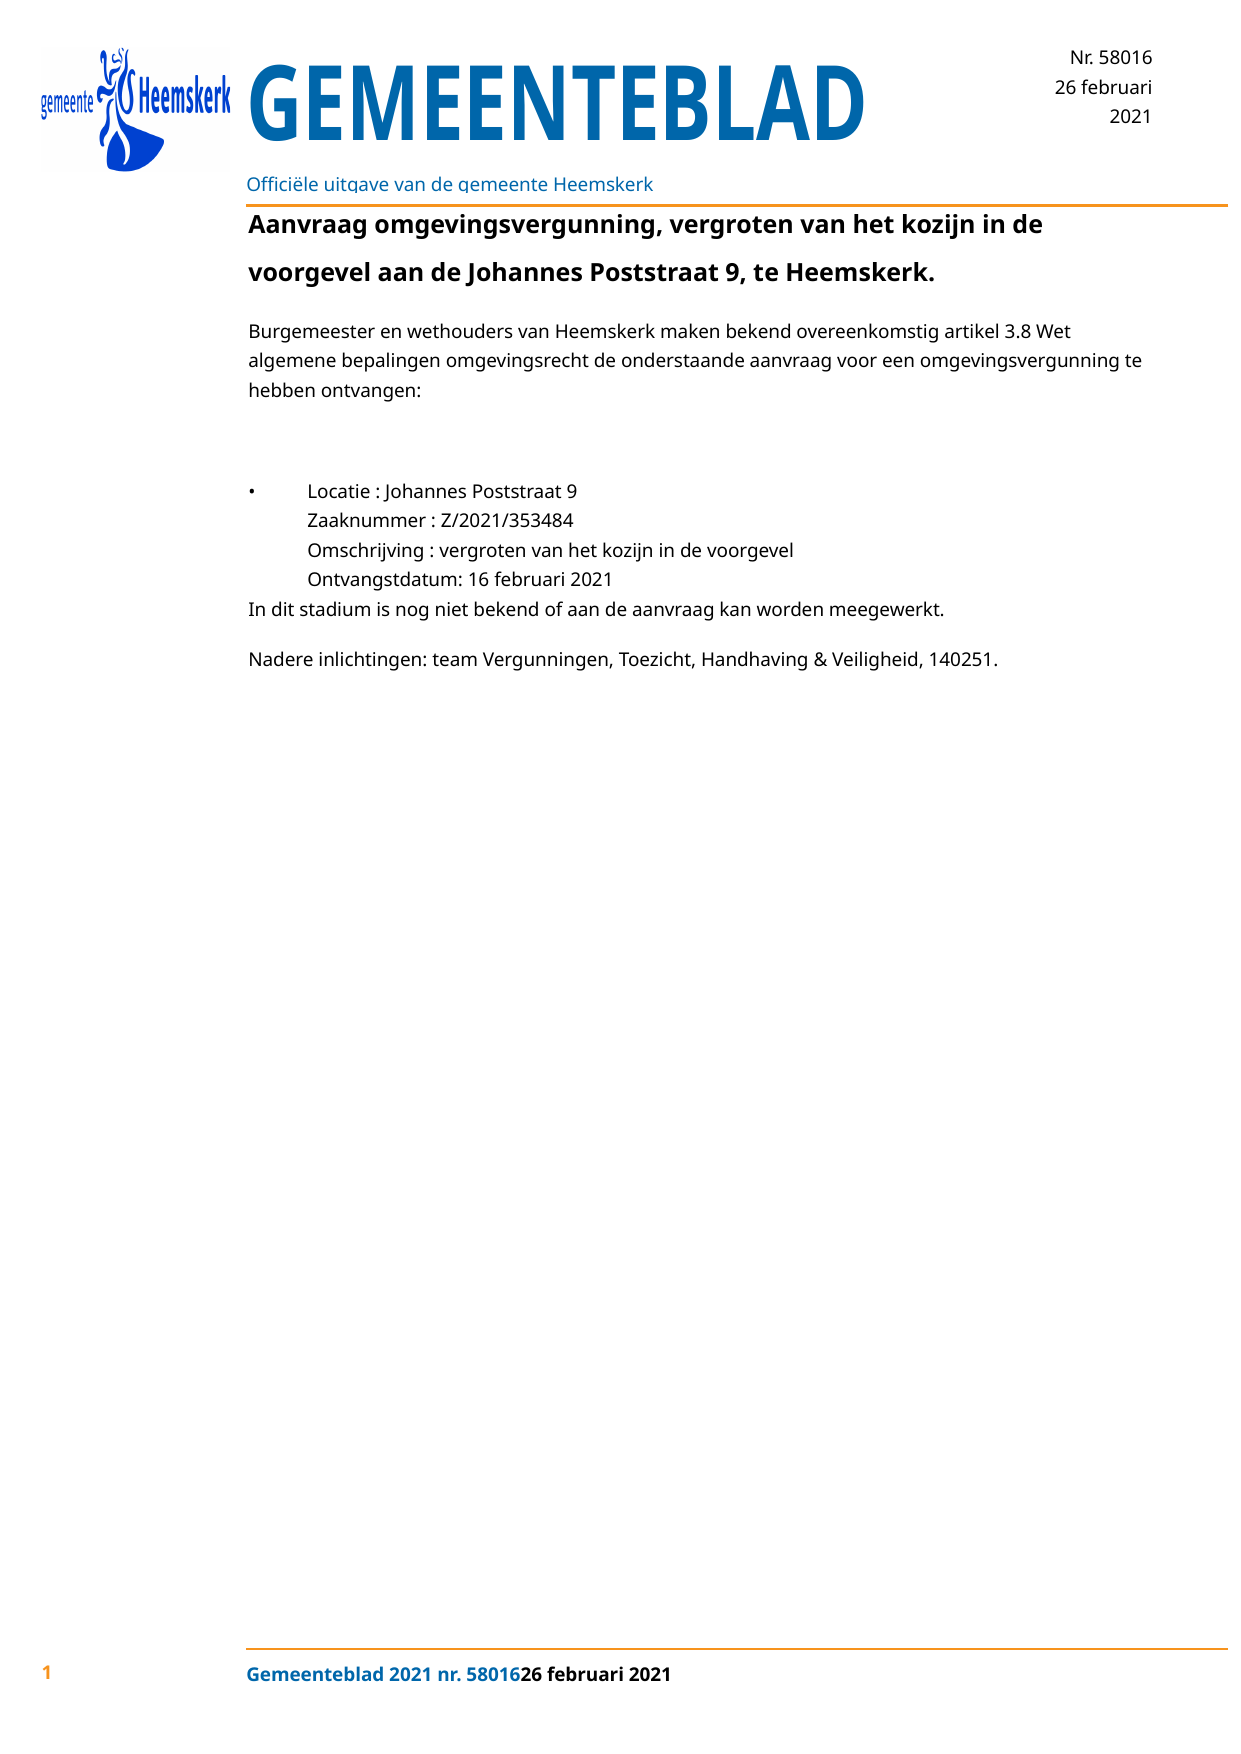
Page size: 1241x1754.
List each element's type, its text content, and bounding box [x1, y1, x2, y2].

text Nadere inlichtingen: team Vergunningen, Toezicht, Handhaving & Veiligheid, 140251. [248, 647, 1152, 672]
list Ontvangstdatum: 16 februari 2021 [248, 567, 1152, 592]
list Zaaknummer : Z/2021/353484 [248, 507, 1152, 533]
list Locatie : Johannes Poststraat 9 [248, 478, 1152, 504]
text In dit stadium is nog niet bekend of aan de aanvraag kan worden meegewerkt. [248, 596, 1152, 622]
list Omschrijving : vergroten van het kozijn in de voorgevel [248, 537, 1152, 563]
picture [41, 47, 231, 172]
text Aanvraag omgevingsvergunning, vergroten van het kozijn in de voorgevel aan de Johannes Poststraat 9, te Heemskerk. [248, 207, 1152, 288]
text Burgemeester en wethouders van Heemskerk maken bekend overeenkomstig artikel 3.8 Wet algemene bepalingen omgevingsrecht de onderstaande aanvraag voor een omgevingsvergunning te hebben ontvangen: [248, 318, 1152, 403]
